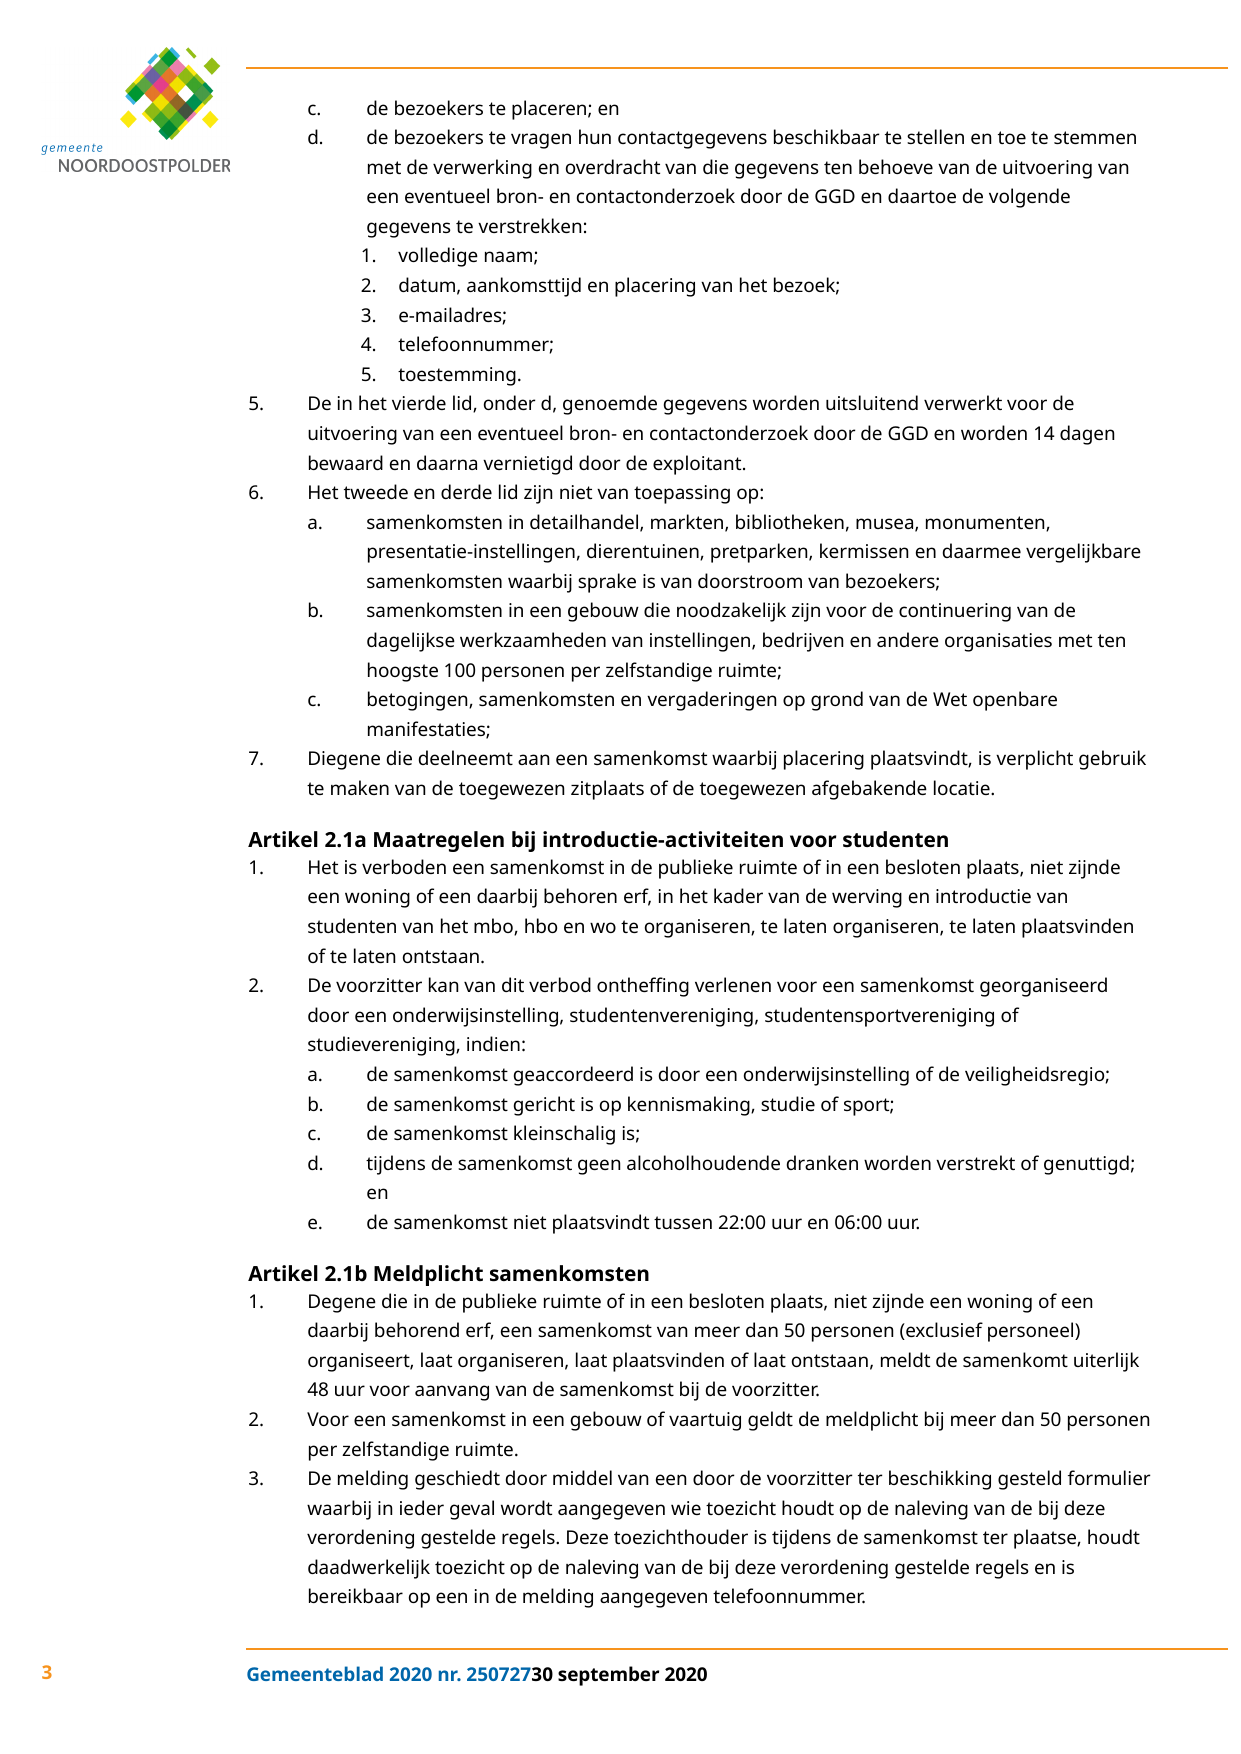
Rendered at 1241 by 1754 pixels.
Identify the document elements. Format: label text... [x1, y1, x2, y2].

list samenkomsten in detailhandel, markten, bibliotheken, musea, monumenten, presentatie-instellingen, dierentuinen, pretparken, kermissen en daarmee vergelijkbare samenkomsten waarbij sprake is van doorstroom van bezoekers; [307, 509, 1152, 594]
list betogingen, samenkomsten en vergaderingen op grond van de Wet openbare manifestaties; [307, 686, 1152, 742]
list de bezoekers te vragen hun contactgegevens beschikbaar te stellen en toe te stemmen met de verwerking en overdracht van die gegevens ten behoeve van de uitvoering van een eventueel bron- en contactonderzoek door de GGD en daartoe de volgende gegevens te verstrekken: [307, 124, 1152, 239]
list volledige naam; [361, 243, 1152, 268]
list de samenkomst gericht is op kennismaking, studie of sport; [307, 1091, 1152, 1116]
list De voorzitter kan van dit verbod ontheffing verlenen voor een samenkomst georganiseerd door een onderwijsinstelling, studentenvereniging, studentensportvereniging of studievereniging, indien: [248, 972, 1152, 1057]
list de samenkomst geaccordeerd is door een onderwijsinstelling of de veiligheidsregio; [307, 1061, 1152, 1087]
list De melding geschiedt door middel van een door de voorzitter ter beschikking gesteld formulier waarbij in ieder geval wordt aangegeven wie toezicht houdt op de naleving van de bij deze verordening gestelde regels. Deze toezichthouder is tijdens de samenkomst ter plaatse, houdt daadwerkelijk toezicht op de naleving van de bij deze verordening gestelde regels en is bereikbaar op een in de melding aangegeven telefoonnummer. [248, 1465, 1152, 1609]
list samenkomsten in een gebouw die noodzakelijk zijn voor de continuering van de dagelijkse werkzaamheden van instellingen, bedrijven en andere organisaties met ten hoogste 100 personen per zelfstandige ruimte; [307, 598, 1152, 683]
text Artikel 2.1b Meldplicht samenkomsten [248, 1259, 1152, 1288]
list e-mailadres; [361, 302, 1152, 328]
list datum, aankomsttijd en placering van het bezoek; [361, 272, 1152, 298]
list de samenkomst kleinschalig is; [307, 1120, 1152, 1146]
picture [41, 47, 231, 172]
list de samenkomst niet plaatsvindt tussen 22:00 uur en 06:00 uur. [307, 1209, 1152, 1235]
list Degene die in de publieke ruimte of in een besloten plaats, niet zijnde een woning of een daarbij behorend erf, een samenkomst van meer dan 50 personen (exclusief personeel) organiseert, laat organiseren, laat plaatsvinden of laat ontstaan, meldt de samenkomt uiterlijk 48 uur voor aanvang van de samenkomst bij de voorzitter. [248, 1288, 1152, 1402]
list telefoonnummer; [361, 331, 1152, 357]
list De in het vierde lid, onder d, genoemde gegevens worden uitsluitend verwerkt voor de uitvoering van een eventueel bron- en contactonderzoek door de GGD en worden 14 dagen bewaard en daarna vernietigd door de exploitant. [248, 391, 1152, 476]
list tijdens de samenkomst geen alcoholhoudende dranken worden verstrekt of genuttigd; en [307, 1150, 1152, 1205]
list Diegene die deelneemt aan een samenkomst waarbij placering plaatsvindt, is verplicht gebruik te maken van de toegewezen zitplaats of de toegewezen afgebakende locatie. [248, 746, 1152, 801]
list Voor een samenkomst in een gebouw of vaartuig geldt de meldplicht bij meer dan 50 personen per zelfstandige ruimte. [248, 1406, 1152, 1462]
list toestemming. [361, 361, 1152, 387]
list de bezoekers te placeren; en [307, 95, 1152, 121]
text Artikel 2.1a Maatregelen bij introductie-activiteiten voor studenten [248, 826, 1152, 854]
list Het is verboden een samenkomst in de publieke ruimte of in een besloten plaats, niet zijnde een woning of een daarbij behoren erf, in het kader van de werving en introductie van studenten van het mbo, hbo en wo te organiseren, te laten organiseren, te laten plaatsvinden of te laten ontstaan. [248, 854, 1152, 968]
list Het tweede en derde lid zijn niet van toepassing op: [248, 479, 1152, 505]
